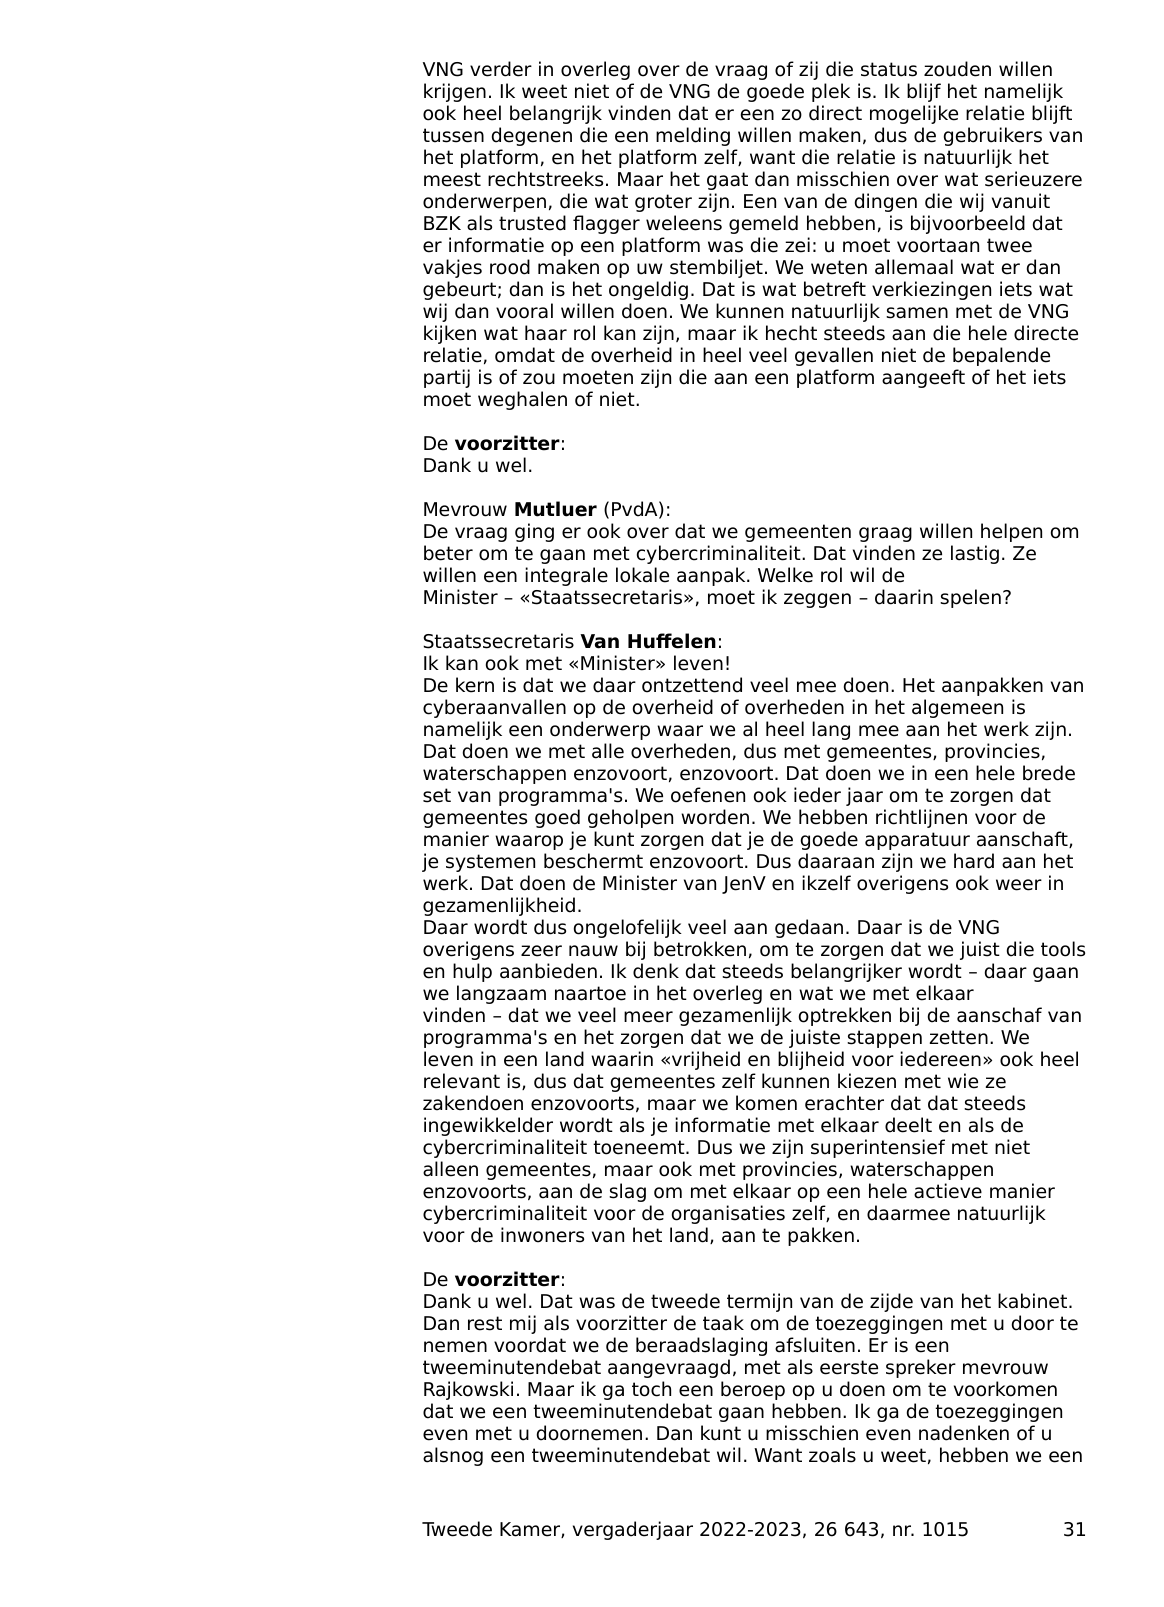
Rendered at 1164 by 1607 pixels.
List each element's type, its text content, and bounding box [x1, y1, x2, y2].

text Mevrouw Mutluer (PvdA): [422, 499, 1087, 521]
text Ik kan ook met «Minister» leven! [422, 653, 1087, 675]
text Dank u wel. [422, 455, 1087, 477]
text Staatssecretaris Van Huffelen: [422, 631, 1087, 653]
text Dank u wel. Dat was de tweede termijn van de zijde van het kabinet. Dan rest mij als voorzitter de taak om de toezeggingen met u door te nemen voordat we de beraadslaging afsluiten. Er is een tweeminutendebat aangevraagd, met als eerste spreker mevrouw Rajkowski. Maar ik ga toch een beroep op u doen om te voorkomen dat we een tweeminutendebat gaan hebben. Ik ga de toezeggingen even met u doornemen. Dan kunt u misschien even nadenken of u alsnog een tweeminutendebat wil. Want zoals u weet, hebben we een [422, 1291, 1087, 1467]
text De vraag ging er ook over dat we gemeenten graag willen helpen om beter om te gaan met cybercriminaliteit. Dat vinden ze lastig. Ze willen een integrale lokale aanpak. Welke rol wil de Minister – «Staatssecretaris», moet ik zeggen – daarin spelen? [422, 521, 1087, 609]
text De voorzitter: [422, 1269, 1087, 1291]
text VNG verder in overleg over de vraag of zij die status zouden willen krijgen. Ik weet niet of de VNG de goede plek is. Ik blijf het namelijk ook heel belangrijk vinden dat er een zo direct mogelijke relatie blijft tussen degenen die een melding willen maken, dus de gebruikers van het platform, en het platform zelf, want die relatie is natuurlijk het meest rechtstreeks. Maar het gaat dan misschien over wat serieuzere onderwerpen, die wat groter zijn. Een van de dingen die wij vanuit BZK als trusted flagger weleens gemeld hebben, is bijvoorbeeld dat er informatie op een platform was die zei: u moet voortaan twee vakjes rood maken op uw stembiljet. We weten allemaal wat er dan gebeurt; dan is het ongeldig. Dat is wat betreft verkiezingen iets wat wij dan vooral willen doen. We kunnen natuurlijk samen met de VNG kijken wat haar rol kan zijn, maar ik hecht steeds aan die hele directe relatie, omdat de overheid in heel veel gevallen niet de bepalende partij is of zou moeten zijn die aan een platform aangeeft of het iets moet weghalen of niet. [422, 59, 1087, 411]
text De kern is dat we daar ontzettend veel mee doen. Het aanpakken van cyberaanvallen op de overheid of overheden in het algemeen is namelijk een onderwerp waar we al heel lang mee aan het werk zijn. Dat doen we met alle overheden, dus met gemeentes, provincies, waterschappen enzovoort, enzovoort. Dat doen we in een hele brede set van programma's. We oefenen ook ieder jaar om te zorgen dat gemeentes goed geholpen worden. We hebben richtlijnen voor de manier waarop je kunt zorgen dat je de goede apparatuur aanschaft, je systemen beschermt enzovoort. Dus daaraan zijn we hard aan het werk. Dat doen de Minister van JenV en ikzelf overigens ook weer in gezamenlijkheid. [422, 675, 1087, 917]
text Daar wordt dus ongelofelijk veel aan gedaan. Daar is de VNG overigens zeer nauw bij betrokken, om te zorgen dat we juist die tools en hulp aanbieden. Ik denk dat steeds belangrijker wordt – daar gaan we langzaam naartoe in het overleg en wat we met elkaar vinden – dat we veel meer gezamenlijk optrekken bij de aanschaf van programma's en het zorgen dat we de juiste stappen zetten. We leven in een land waarin «vrijheid en blijheid voor iedereen» ook heel relevant is, dus dat gemeentes zelf kunnen kiezen met wie ze zakendoen enzovoorts, maar we komen erachter dat dat steeds ingewikkelder wordt als je informatie met elkaar deelt en als de cybercriminaliteit toeneemt. Dus we zijn superintensief met niet alleen gemeentes, maar ook met provincies, waterschappen enzovoorts, aan de slag om met elkaar op een hele actieve manier cybercriminaliteit voor de organisaties zelf, en daarmee natuurlijk voor de inwoners van het land, aan te pakken. [422, 917, 1087, 1247]
text De voorzitter: [422, 433, 1087, 455]
